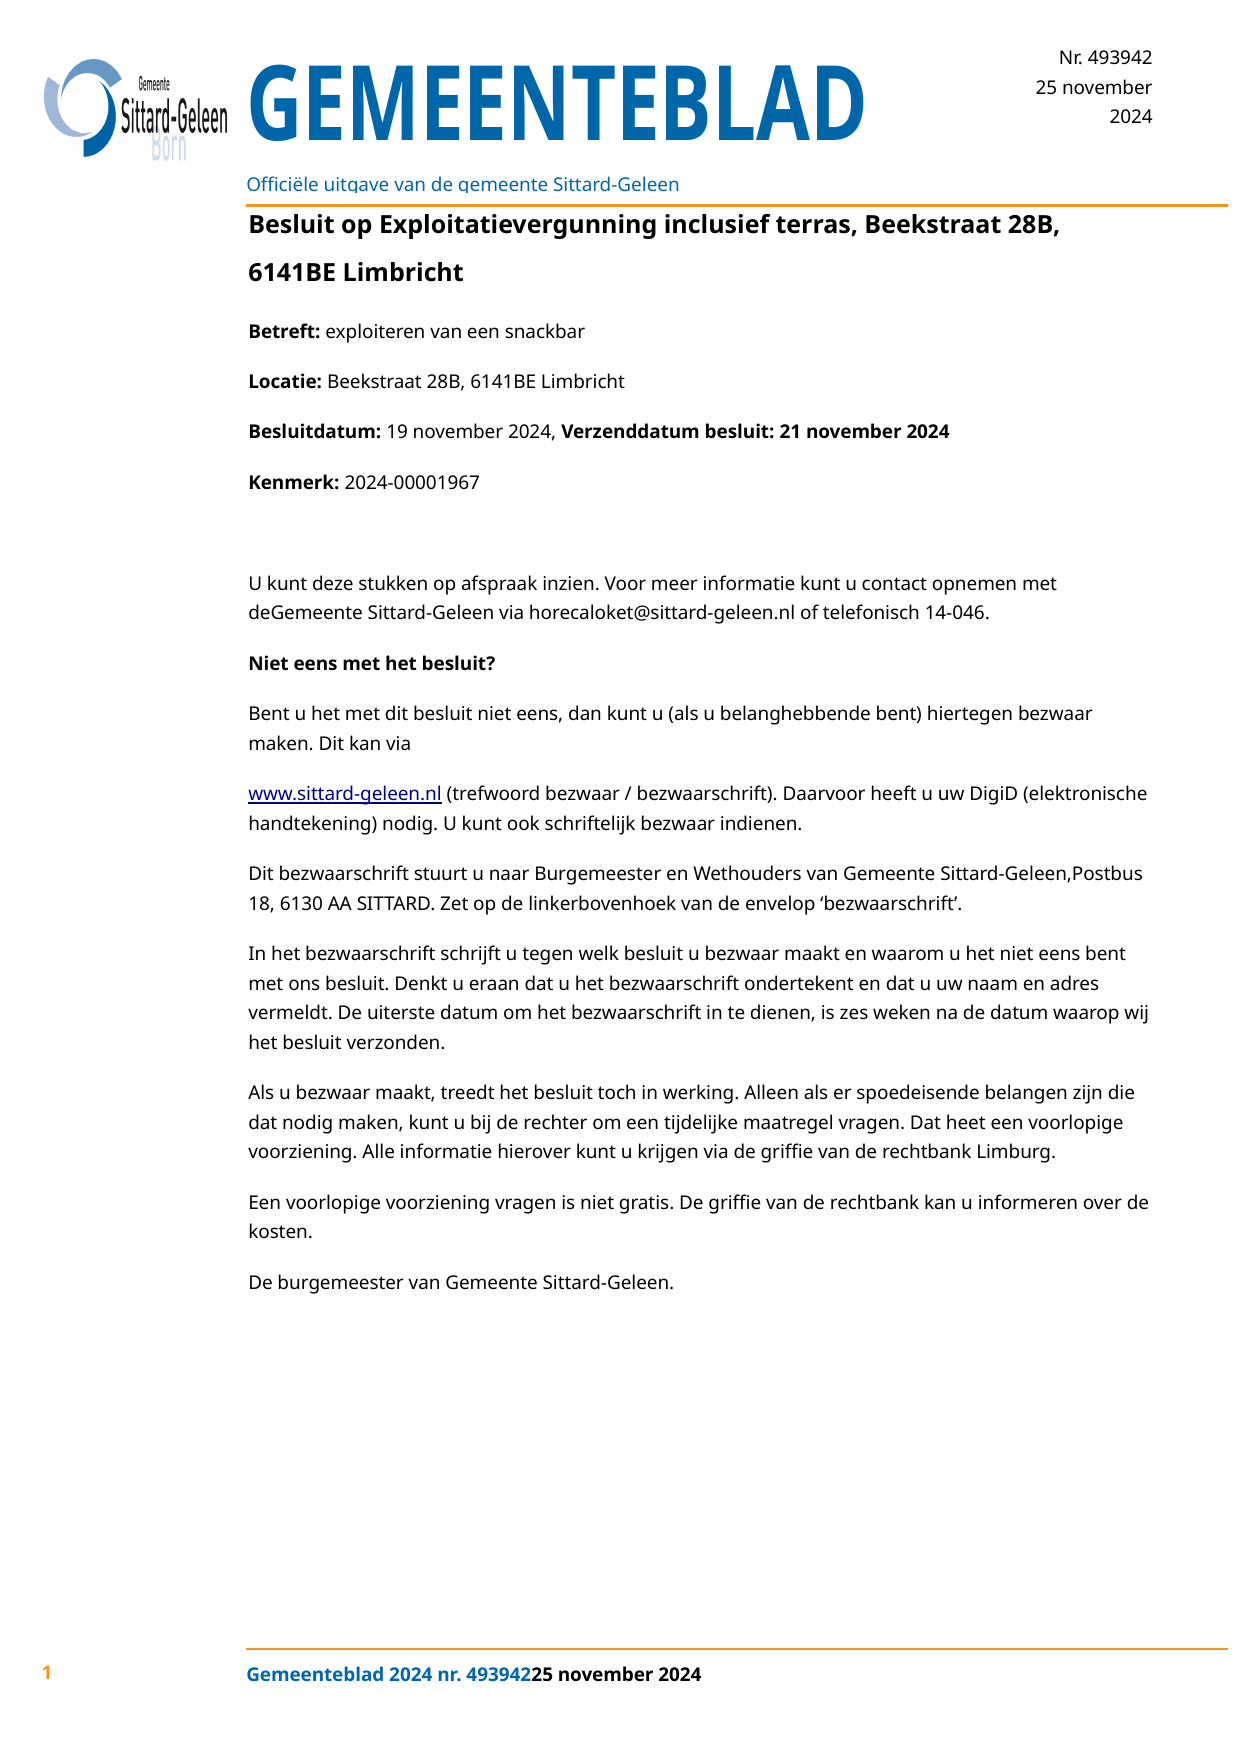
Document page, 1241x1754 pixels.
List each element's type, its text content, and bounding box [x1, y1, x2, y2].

text Bent u het met dit besluit niet eens, dan kunt u (als u belanghebbende bent) hiertegen bezwaar maken. Dit kan via [248, 700, 1152, 756]
text Als u bezwaar maakt, treedt het besluit toch in werking. Alleen als er spoedeisende belangen zijn die dat nodig maken, kunt u bij de rechter om een tijdelijke maatregel vragen. Dat heet een voorlopige voorziening. Alle informatie hierover kunt u krijgen via de griffie van de rechtbank Limburg. [248, 1079, 1152, 1164]
text Besluitdatum: 19 november 2024, Verzenddatum besluit: 21 november 2024 [248, 419, 1152, 444]
text Besluit op Exploitatievergunning inclusief terras, Beekstraat 28B, 6141BE Limbricht [248, 207, 1152, 288]
text Niet eens met het besluit? [248, 650, 1152, 676]
text Betreft: exploiteren van een snackbar [248, 318, 1152, 344]
picture [41, 47, 231, 172]
text www.sittard-geleen.nl (trefwoord bezwaar / bezwaarschrift). Daarvoor heeft u uw DigiD (elektronische handtekening) nodig. U kunt ook schriftelijk bezwaar indienen. [248, 780, 1152, 836]
text Een voorlopige voorziening vragen is niet gratis. De griffie van de rechtbank kan u informeren over de kosten. [248, 1189, 1152, 1244]
text Kenmerk: 2024-00001967 [248, 469, 1152, 495]
text In het bezwaarschrift schrijft u tegen welk besluit u bezwaar maakt en waarom u het niet eens bent met ons besluit. Denkt u eraan dat u het bezwaarschrift ondertekent en dat u uw naam en adres vermeldt. De uiterste datum om het bezwaarschrift in te dienen, is zes weken na de datum waarop wij het besluit verzonden. [248, 940, 1152, 1055]
text Dit bezwaarschrift stuurt u naar Burgemeester en Wethouders van Gemeente Sittard-Geleen,Postbus 18, 6130 AA SITTARD. Zet op de linkerbovenhoek van de envelop ‘bezwaarschrift’. [248, 860, 1152, 916]
text Locatie: Beekstraat 28B, 6141BE Limbricht [248, 368, 1152, 394]
text De burgemeester van Gemeente Sittard-Geleen. [248, 1269, 1152, 1295]
text U kunt deze stukken op afspraak inzien. Voor meer informatie kunt u contact opnemen met deGemeente Sittard-Geleen via horecaloket@sittard-geleen.nl of telefonisch 14-046. [248, 570, 1152, 625]
